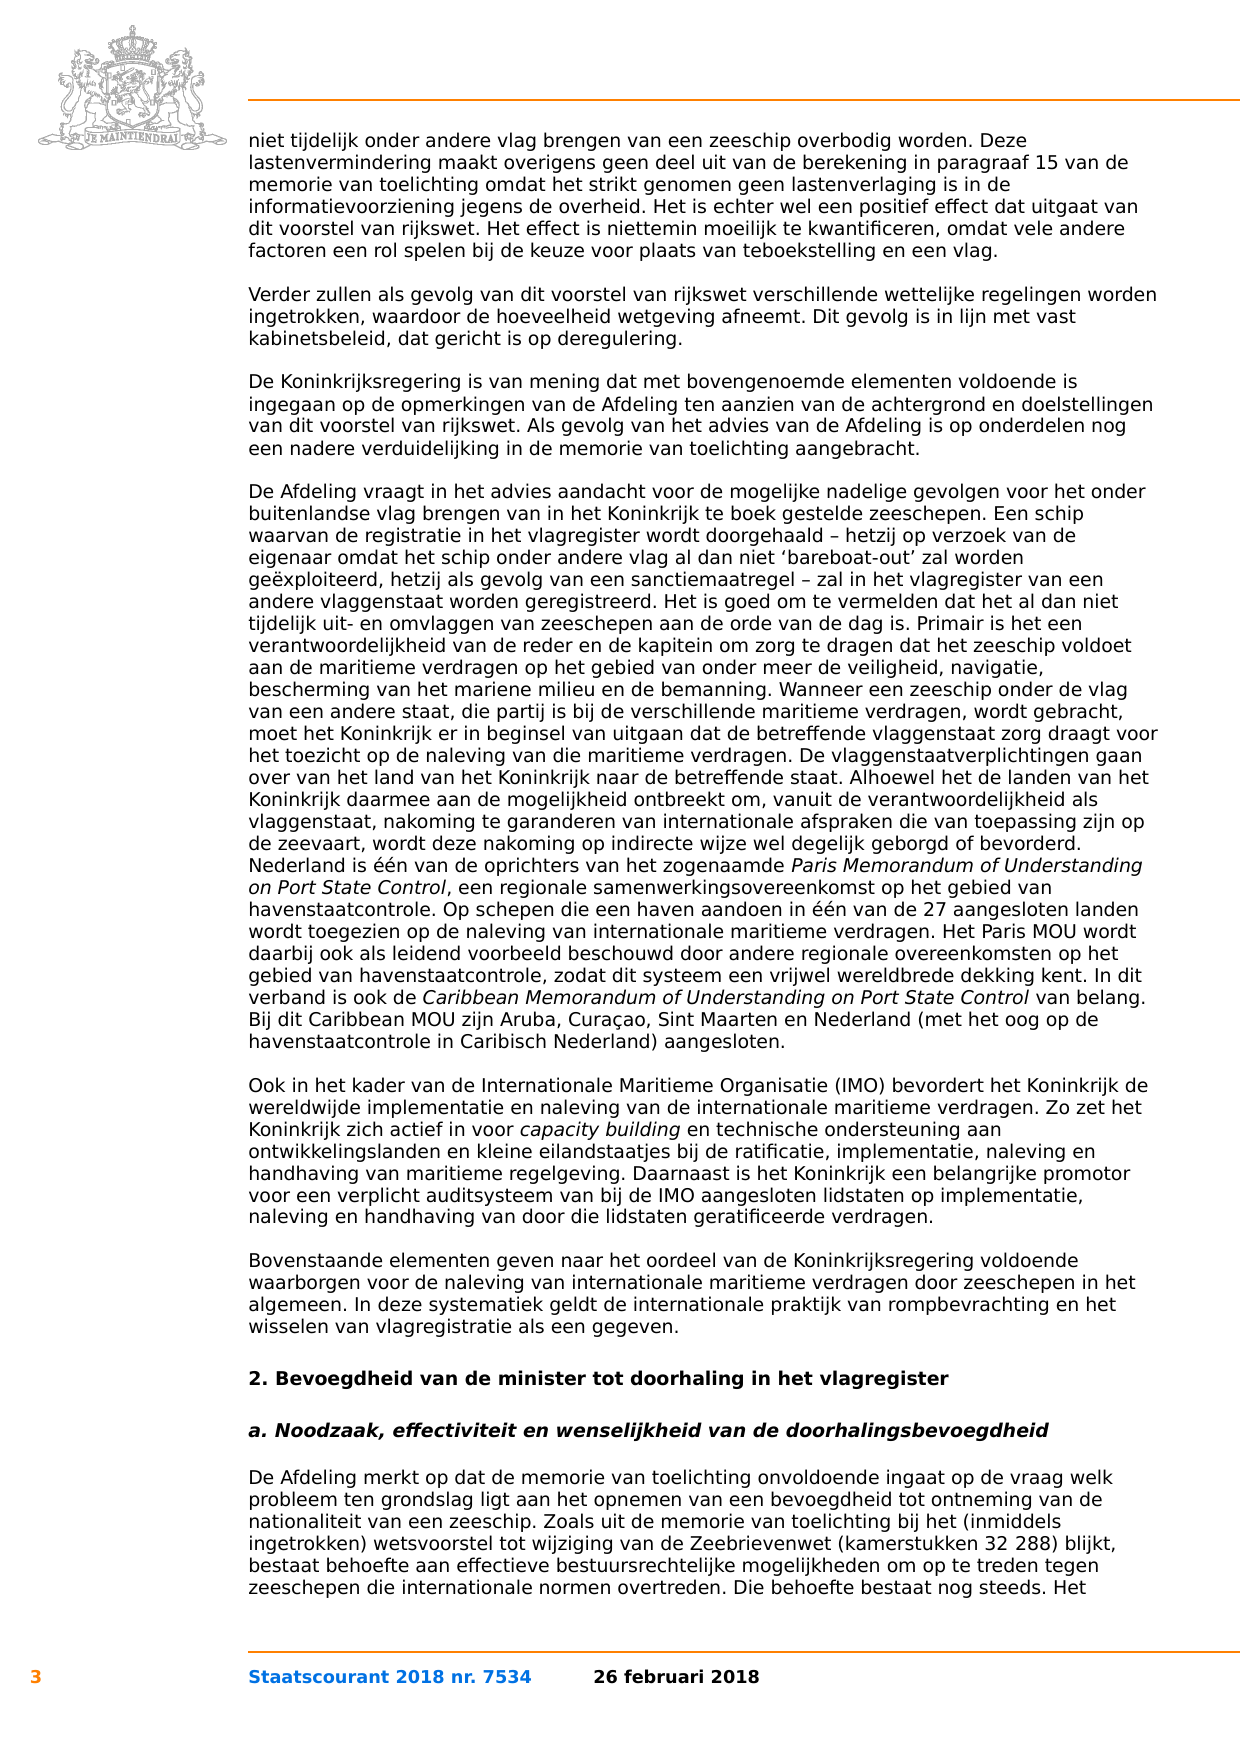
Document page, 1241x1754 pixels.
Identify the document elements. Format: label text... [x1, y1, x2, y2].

text De Koninkrijksregering is van mening dat met bovengenoemde elementen voldoende is ingegaan op de opmerkingen van de Afdeling ten aanzien van de achtergrond en doelstellingen van dit voorstel van rijkswet. Als gevolg van het advies van de Afdeling is op onderdelen nog een nadere verduidelijking in de memorie van toelichting aangebracht. [248, 371, 1163, 459]
text niet tijdelijk onder andere vlag brengen van een zeeschip overbodig worden. Deze lastenvermindering maakt overigens geen deel uit van de berekening in paragraaf 15 van de memorie van toelichting omdat het strikt genomen geen lastenverlaging is in de informatievoorziening jegens de overheid. Het is echter wel een positief effect dat uitgaat van dit voorstel van rijkswet. Het effect is niettemin moeilijk te kwantificeren, omdat vele andere factoren een rol spelen bij de keuze voor plaats van teboekstelling en een vlag. [248, 130, 1163, 262]
text Ook in het kader van de Internationale Maritieme Organisatie (IMO) bevordert het Koninkrijk de wereldwijde implementatie en naleving van de internationale maritieme verdragen. Zo zet het Koninkrijk zich actief in voor capacity building en technische ondersteuning aan ontwikkelingslanden en kleine eilandstaatjes bij de ratificatie, implementatie, naleving en handhaving van maritieme regelgeving. Daarnaast is het Koninkrijk een belangrijke promotor voor een verplicht auditsysteem van bij de IMO aangesloten lidstaten op implementatie, naleving en handhaving van door die lidstaten geratificeerde verdragen. [248, 1074, 1163, 1228]
subtitle 2. Bevoegdheid van de minister tot doorhaling in het vlagregister [248, 1368, 1163, 1390]
text De Afdeling merkt op dat de memorie van toelichting onvoldoende ingaat op de vraag welk probleem ten grondslag ligt aan het opnemen van een bevoegdheid tot ontneming van de nationaliteit van een zeeschip. Zoals uit de memorie van toelichting bij het (inmiddels ingetrokken) wetsvoorstel tot wijziging van de Zeebrievenwet (kamerstukken 32 288) blijkt, bestaat behoefte aan effectieve bestuursrechtelijke mogelijkheden om op te treden tegen zeeschepen die internationale normen overtreden. Die behoefte bestaat nog steeds. Het [248, 1467, 1163, 1599]
text Bovenstaande elementen geven naar het oordeel van de Koninkrijksregering voldoende waarborgen voor de naleving van internationale maritieme verdragen door zeeschepen in het algemeen. In deze systematiek geldt de internationale praktijk van rompbevrachting en het wisselen van vlagregistratie als een gegeven. [248, 1250, 1163, 1338]
picture [38, 25, 227, 150]
subtitle a. Noodzaak, effectiviteit en wenselijkheid van de doorhalingsbevoegdheid [248, 1420, 1163, 1442]
text Verder zullen als gevolg van dit voorstel van rijkswet verschillende wettelijke regelingen worden ingetrokken, waardoor de hoeveelheid wetgeving afneemt. Dit gevolg is in lijn met vast kabinetsbeleid, dat gericht is op deregulering. [248, 284, 1163, 349]
text De Afdeling vraagt in het advies aandacht voor de mogelijke nadelige gevolgen voor het onder buitenlandse vlag brengen van in het Koninkrijk te boek gestelde zeeschepen. Een schip waarvan de registratie in het vlagregister wordt doorgehaald – hetzij op verzoek van de eigenaar omdat het schip onder andere vlag al dan niet ‘bareboat-out’ zal worden geëxploiteerd, hetzij als gevolg van een sanctiemaatregel – zal in het vlagregister van een andere vlaggenstaat worden geregistreerd. Het is goed om te vermelden dat het al dan niet tijdelijk uit- en omvlaggen van zeeschepen aan de orde van de dag is. Primair is het een verantwoordelijkheid van de reder en de kapitein om zorg te dragen dat het zeeschip voldoet aan de maritieme verdragen op het gebied van onder meer de veiligheid, navigatie, bescherming van het mariene milieu en de bemanning. Wanneer een zeeschip onder de vlag van een andere staat, die partij is bij de verschillende maritieme verdragen, wordt gebracht, moet het Koninkrijk er in beginsel van uitgaan dat de betreffende vlaggenstaat zorg draagt voor het toezicht op de naleving van die maritieme verdragen. De vlaggenstaatverplichtingen gaan over van het land van het Koninkrijk naar de betreffende staat. Alhoewel het de landen van het Koninkrijk daarmee aan de mogelijkheid ontbreekt om, vanuit de verantwoordelijkheid als vlaggenstaat, nakoming te garanderen van internationale afspraken die van toepassing zijn op de zeevaart, wordt deze nakoming op indirecte wijze wel degelijk geborgd of bevorderd. Nederland is één van de oprichters van het zogenaamde Paris Memorandum of Understanding on Port State Control, een regionale samenwerkingsovereenkomst op het gebied van havenstaatcontrole. Op schepen die een haven aandoen in één van de 27 aangesloten landen wordt toegezien op de naleving van internationale maritieme verdragen. Het Paris MOU wordt daarbij ook als leidend voorbeeld beschouwd door andere regionale overeenkomsten op het gebied van havenstaatcontrole, zodat dit systeem een vrijwel wereldbrede dekking kent. In dit verband is ook de Caribbean Memorandum of Understanding on Port State Control van belang. Bij dit Caribbean MOU zijn Aruba, Curaçao, Sint Maarten en Nederland (met het oog op de havenstaatcontrole in Caribisch Nederland) aangesloten. [248, 481, 1163, 1053]
